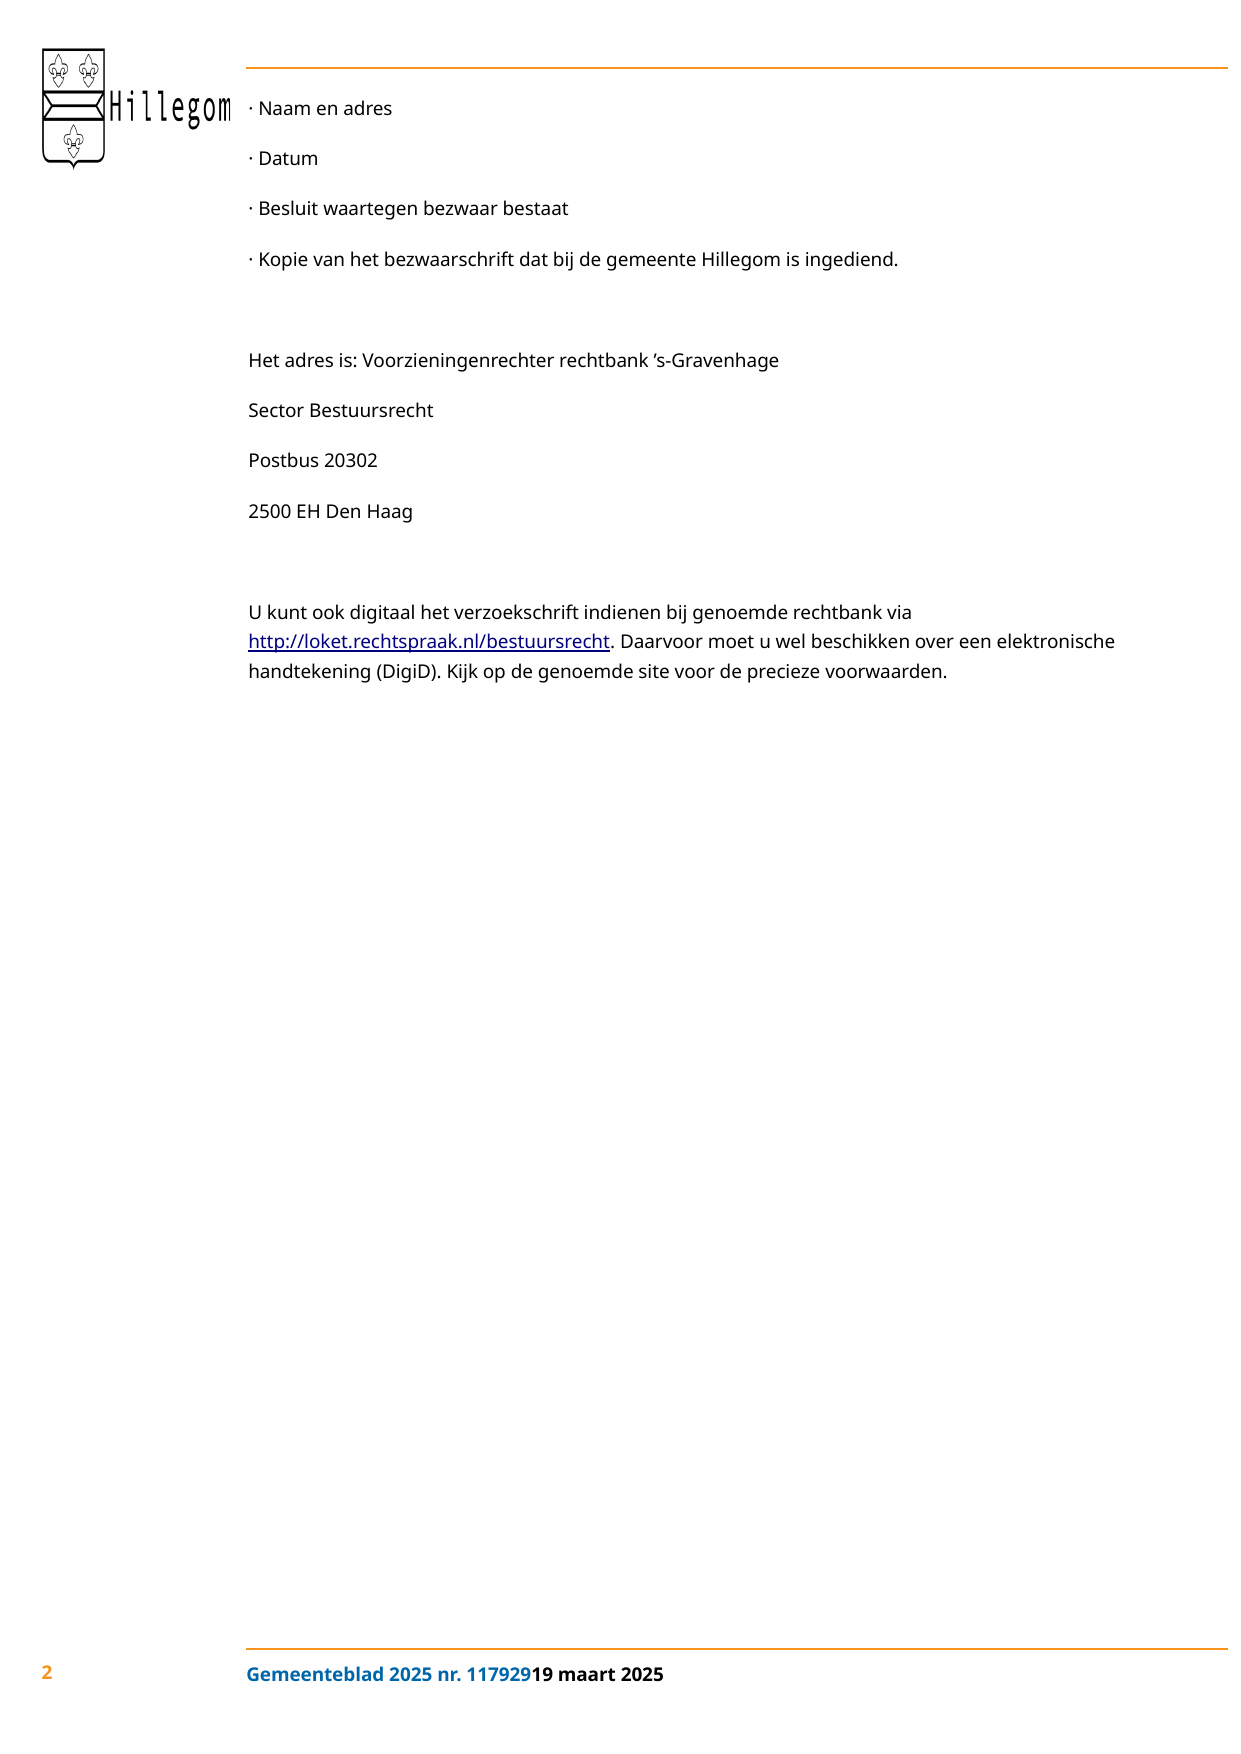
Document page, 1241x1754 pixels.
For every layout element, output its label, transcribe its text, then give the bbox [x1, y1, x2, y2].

text U kunt ook digitaal het verzoekschrift indienen bij genoemde rechtbank via http://loket.rechtspraak.nl/bestuursrecht. Daarvoor moet u wel beschikken over een elektronische handtekening (DigiD). Kijk op de genoemde site voor de precieze voorwaarden. [248, 599, 1152, 684]
text Postbus 20302 [248, 448, 1152, 473]
picture [41, 47, 231, 172]
text · Naam en adres [248, 95, 1152, 121]
text Sector Bestuursrecht [248, 397, 1152, 423]
text · Kopie van het bezwaarschrift dat bij de gemeente Hillegom is ingediend. [248, 246, 1152, 272]
text Het adres is: Voorzieningenrechter rechtbank ’s-Gravenhage [248, 347, 1152, 373]
text 2500 EH Den Haag [248, 498, 1152, 524]
text · Besluit waartegen bezwaar bestaat [248, 196, 1152, 221]
text · Datum [248, 145, 1152, 171]
